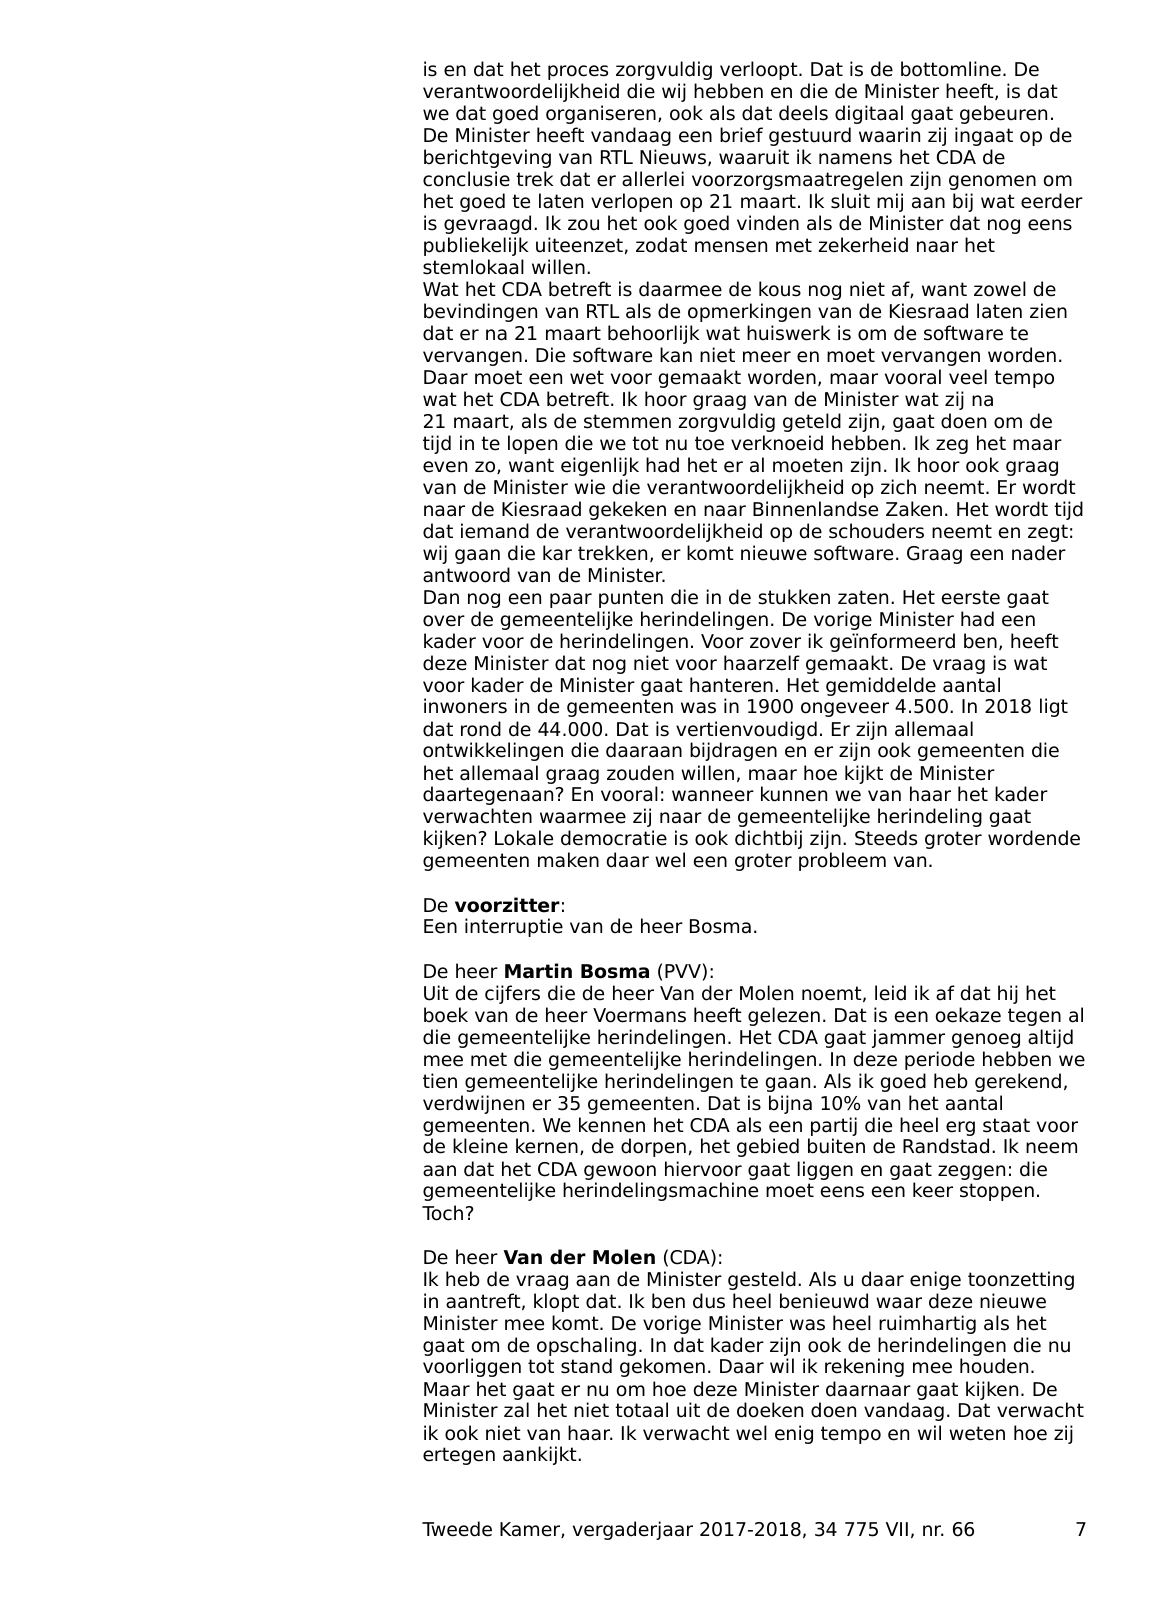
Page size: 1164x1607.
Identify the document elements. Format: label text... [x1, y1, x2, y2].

text De heer Martin Bosma (PVV): [422, 961, 1087, 983]
text Uit de cijfers die de heer Van der Molen noemt, leid ik af dat hij het boek van de heer Voermans heeft gelezen. Dat is een oekaze tegen al die gemeentelijke herindelingen. Het CDA gaat jammer genoeg altijd mee met die gemeentelijke herindelingen. In deze periode hebben we tien gemeentelijke herindelingen te gaan. Als ik goed heb gerekend, verdwijnen er 35 gemeenten. Dat is bijna 10% van het aantal gemeenten. We kennen het CDA als een partij die heel erg staat voor de kleine kernen, de dorpen, het gebied buiten de Randstad. Ik neem aan dat het CDA gewoon hiervoor gaat liggen en gaat zeggen: die gemeentelijke herindelingsmachine moet eens een keer stoppen. Toch? [422, 983, 1087, 1224]
text De voorzitter: [422, 894, 1087, 916]
text is en dat het proces zorgvuldig verloopt. Dat is de bottomline. De verantwoordelijkheid die wij hebben en die de Minister heeft, is dat we dat goed organiseren, ook als dat deels digitaal gaat gebeuren. De Minister heeft vandaag een brief gestuurd waarin zij ingaat op de berichtgeving van RTL Nieuws, waaruit ik namens het CDA de conclusie trek dat er allerlei voorzorgsmaatregelen zijn genomen om het goed te laten verlopen op 21 maart. Ik sluit mij aan bij wat eerder is gevraagd. Ik zou het ook goed vinden als de Minister dat nog eens publiekelijk uiteenzet, zodat mensen met zekerheid naar het stemlokaal willen. [422, 59, 1087, 279]
text Dan nog een paar punten die in de stukken zaten. Het eerste gaat over de gemeentelijke herindelingen. De vorige Minister had een kader voor de herindelingen. Voor zover ik geïnformeerd ben, heeft deze Minister dat nog niet voor haarzelf gemaakt. De vraag is wat voor kader de Minister gaat hanteren. Het gemiddelde aantal inwoners in de gemeenten was in 1900 ongeveer 4.500. In 2018 ligt dat rond de 44.000. Dat is vertienvoudigd. Er zijn allemaal ontwikkelingen die daaraan bijdragen en er zijn ook gemeenten die het allemaal graag zouden willen, maar hoe kijkt de Minister daartegenaan? En vooral: wanneer kunnen we van haar het kader verwachten waarmee zij naar de gemeentelijke herindeling gaat kijken? Lokale democratie is ook dichtbij zijn. Steeds groter wordende gemeenten maken daar wel een groter probleem van. [422, 587, 1087, 872]
text De heer Van der Molen (CDA): [422, 1247, 1087, 1268]
text Wat het CDA betreft is daarmee de kous nog niet af, want zowel de bevindingen van RTL als de opmerkingen van de Kiesraad laten zien dat er na 21 maart behoorlijk wat huiswerk is om de software te vervangen. Die software kan niet meer en moet vervangen worden. Daar moet een wet voor gemaakt worden, maar vooral veel tempo wat het CDA betreft. Ik hoor graag van de Minister wat zij na 21 maart, als de stemmen zorgvuldig geteld zijn, gaat doen om de tijd in te lopen die we tot nu toe verknoeid hebben. Ik zeg het maar even zo, want eigenlijk had het er al moeten zijn. Ik hoor ook graag van de Minister wie die verantwoordelijkheid op zich neemt. Er wordt naar de Kiesraad gekeken en naar Binnenlandse Zaken. Het wordt tijd dat iemand de verantwoordelijkheid op de schouders neemt en zegt: wij gaan die kar trekken, er komt nieuwe software. Graag een nader antwoord van de Minister. [422, 279, 1087, 587]
text Ik heb de vraag aan de Minister gesteld. Als u daar enige toonzetting in aantreft, klopt dat. Ik ben dus heel benieuwd waar deze nieuwe Minister mee komt. De vorige Minister was heel ruimhartig als het gaat om de opschaling. In dat kader zijn ook de herindelingen die nu voorliggen tot stand gekomen. Daar wil ik rekening mee houden. Maar het gaat er nu om hoe deze Minister daarnaar gaat kijken. De Minister zal het niet totaal uit de doeken doen vandaag. Dat verwacht ik ook niet van haar. Ik verwacht wel enig tempo en wil weten hoe zij ertegen aankijkt. [422, 1268, 1087, 1466]
text Een interruptie van de heer Bosma. [422, 916, 1087, 938]
